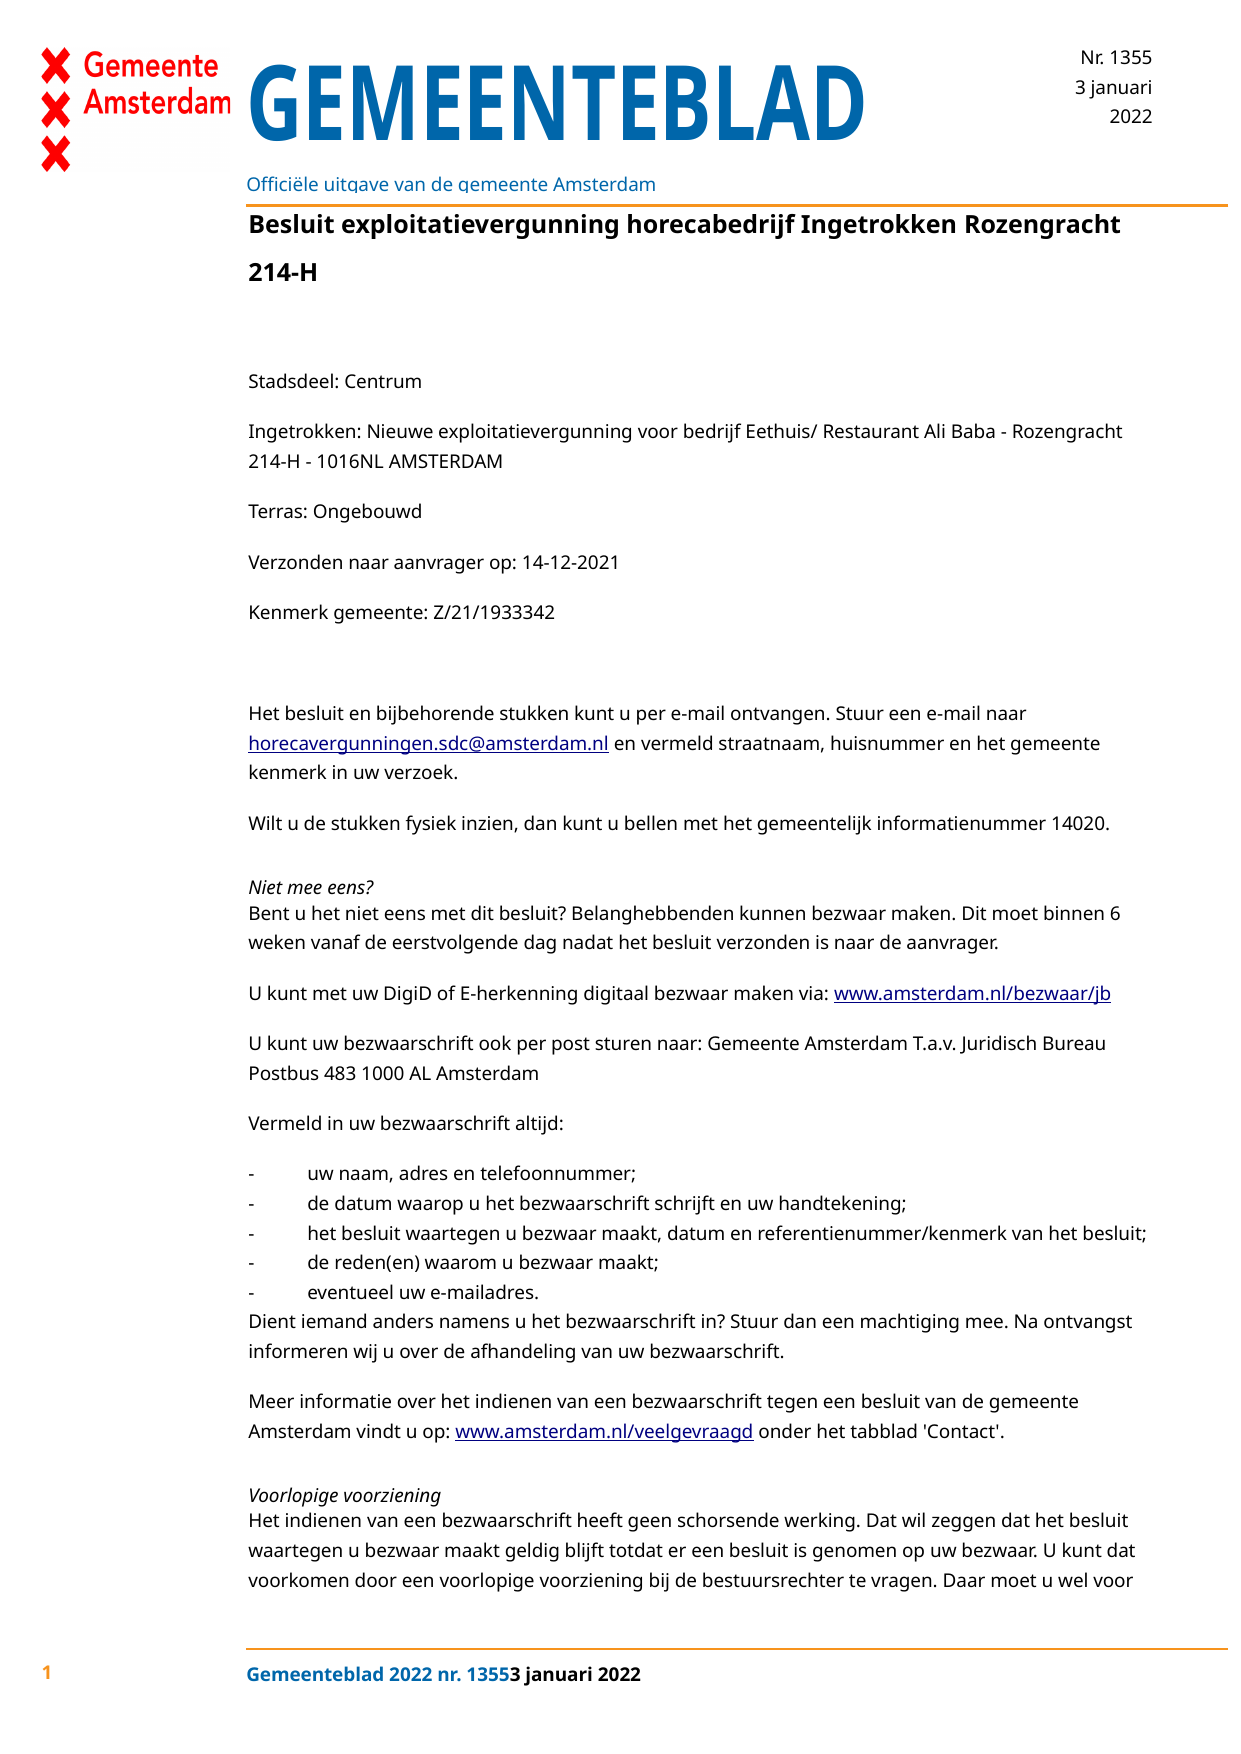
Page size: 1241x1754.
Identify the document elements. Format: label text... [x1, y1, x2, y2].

text Terras: Ongebouwd [248, 499, 1152, 524]
list het besluit waartegen u bezwaar maakt, datum en referentienummer/kenmerk van het besluit; [248, 1220, 1152, 1245]
text Voorlopige voorziening [248, 1482, 1152, 1508]
text Ingetrokken: Nieuwe exploitatievergunning voor bedrijf Eethuis/ Restaurant Ali Baba - Rozengracht 214-H - 1016NL AMSTERDAM [248, 419, 1152, 474]
text Vermeld in uw bezwaarschrift altijd: [248, 1110, 1152, 1136]
list eventueel uw e-mailadres. [248, 1279, 1152, 1304]
text U kunt uw bezwaarschrift ook per post sturen naar: Gemeente Amsterdam T.a.v. Juridisch Bureau Postbus 483 1000 AL Amsterdam [248, 1030, 1152, 1085]
list de datum waarop u het bezwaarschrift schrijft en uw handtekening; [248, 1190, 1152, 1216]
text Kenmerk gemeente: Z/21/1933342 [248, 599, 1152, 625]
text Niet mee eens? [248, 874, 1152, 900]
list uw naam, adres en telefoonnummer; [248, 1161, 1152, 1186]
text Bent u het niet eens met dit besluit? Belanghebbenden kunnen bezwaar maken. Dit moet binnen 6 weken vanaf de eerstvolgende dag nadat het besluit verzonden is naar de aanvrager. [248, 900, 1152, 955]
text Dient iemand anders namens u het bezwaarschrift in? Stuur dan een machtiging mee. Na ontvangst informeren wij u over de afhandeling van uw bezwaarschrift. [248, 1308, 1152, 1364]
text Meer informatie over het indienen van een bezwaarschrift tegen een besluit van de gemeente Amsterdam vindt u op: www.amsterdam.nl/veelgevraagd onder het tabblad 'Contact'. [248, 1388, 1152, 1444]
text Het besluit en bijbehorende stukken kunt u per e-mail ontvangen. Stuur een e-mail naar horecavergunningen.sdc@amsterdam.nl en vermeld straatnaam, huisnummer en het gemeente kenmerk in uw verzoek. [248, 700, 1152, 785]
text Wilt u de stukken fysiek inzien, dan kunt u bellen met het gemeentelijk informatienummer 14020. [248, 810, 1152, 836]
picture [41, 47, 231, 172]
text Stadsdeel: Centrum [248, 368, 1152, 394]
list de reden(en) waarom u bezwaar maakt; [248, 1249, 1152, 1275]
text Besluit exploitatievergunning horecabedrijf Ingetrokken Rozengracht 214-H [248, 207, 1152, 288]
text U kunt met uw DigiD of E-herkenning digitaal bezwaar maken via: www.amsterdam.nl/bezwaar/jb [248, 980, 1152, 1005]
text Het indienen van een bezwaarschrift heeft geen schorsende werking. Dat wil zeggen dat het besluit waartegen u bezwaar maakt geldig blijft totdat er een besluit is genomen op uw bezwaar. U kunt dat voorkomen door een voorlopige voorziening bij de bestuursrechter te vragen. Daar moet u wel voor [248, 1508, 1152, 1593]
text Verzonden naar aanvrager op: 14-12-2021 [248, 549, 1152, 575]
